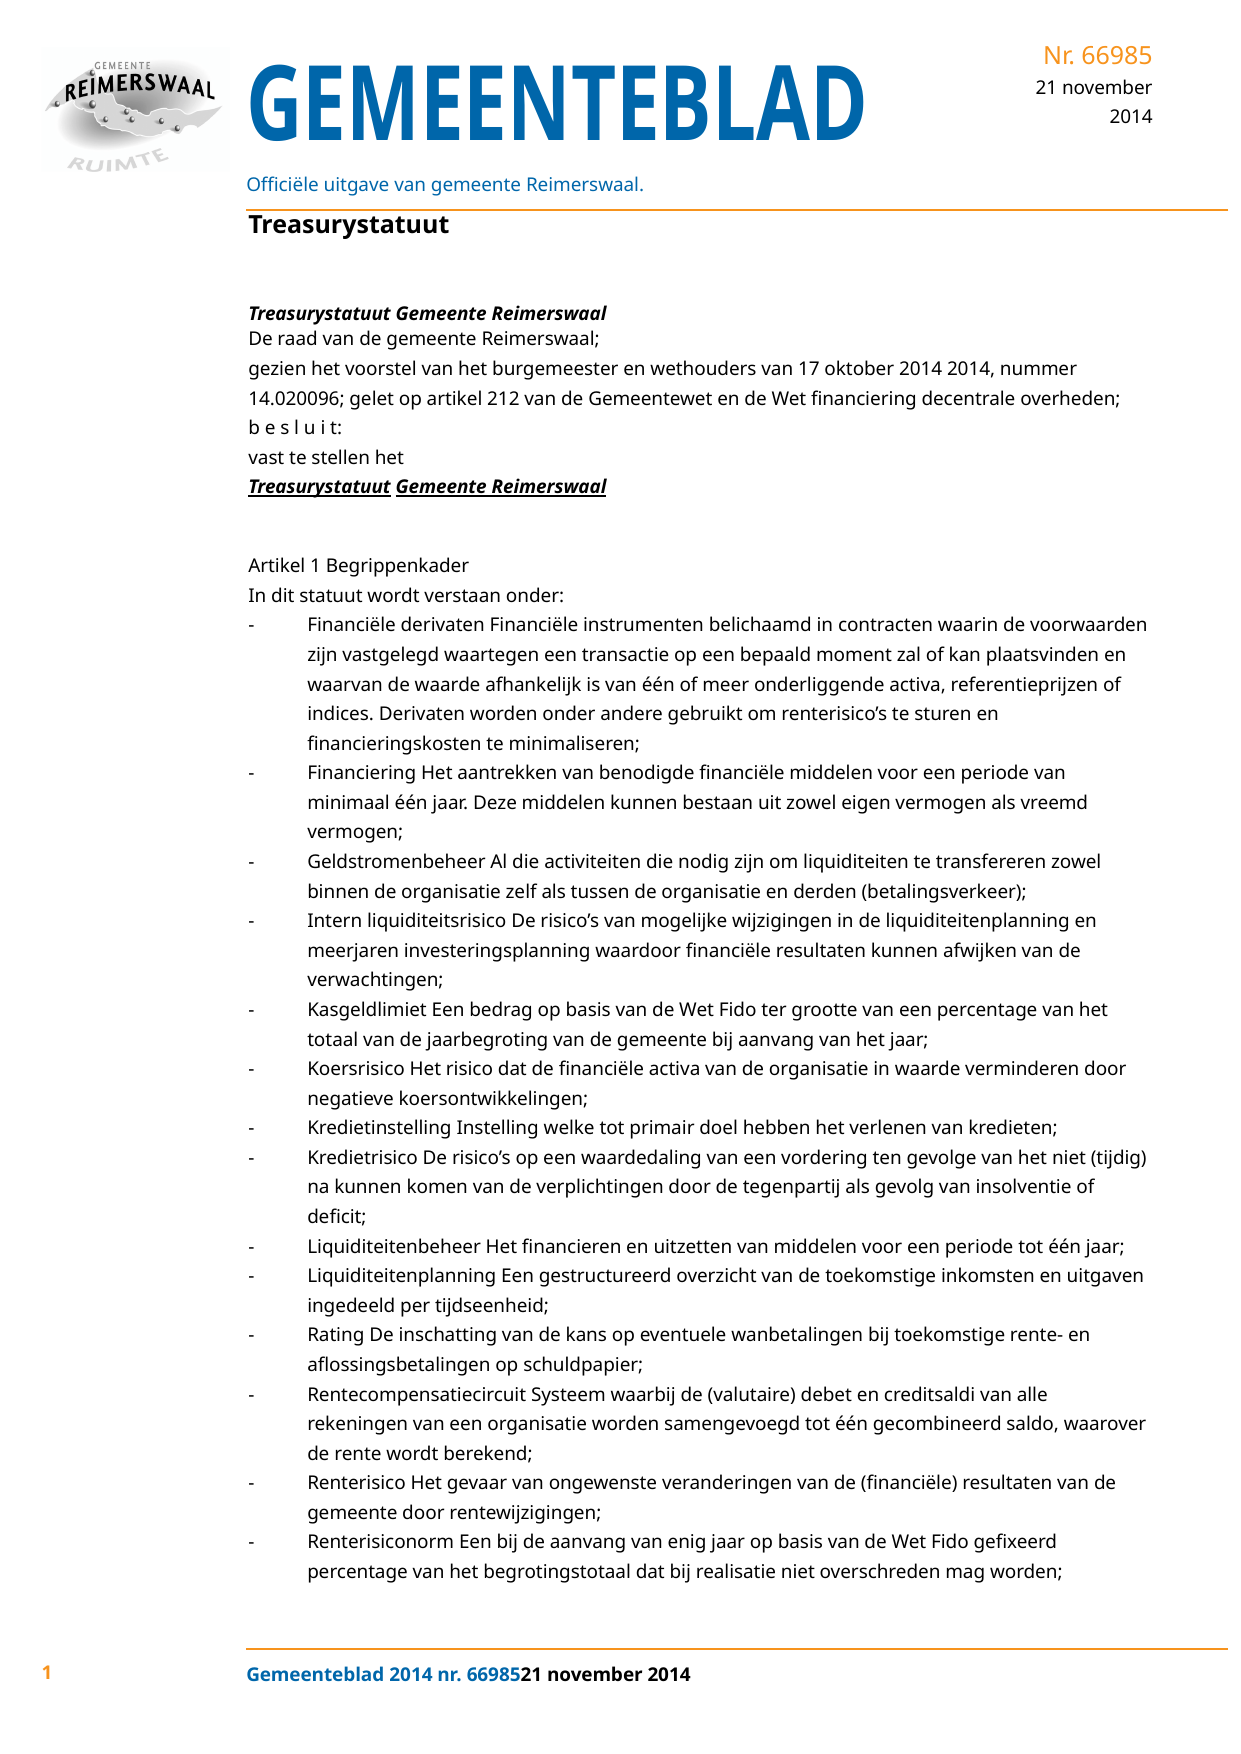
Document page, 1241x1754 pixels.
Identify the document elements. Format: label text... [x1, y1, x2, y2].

list Kredietrisico De risico’s op een waardedaling van een vordering ten gevolge van het niet (tijdig) na kunnen komen van de verplichtingen door de tegenpartij als gevolg van insolventie of deficit; [248, 1144, 1152, 1229]
list Rating De inschatting van de kans op eventuele wanbetalingen bij toekomstige rente- en aflossingsbetalingen op schuldpapier; [248, 1322, 1152, 1377]
text Treasurystatuut [248, 211, 1152, 241]
list Kasgeldlimiet Een bedrag op basis van de Wet Fido ter grootte van een percentage van het totaal van de jaarbegroting van de gemeente bij aanvang van het jaar; [248, 996, 1152, 1051]
list Liquiditeitenbeheer Het financieren en uitzetten van middelen voor een periode tot één jaar; [248, 1233, 1152, 1258]
text Treasurystatuut Gemeente Reimerswaal [248, 473, 1152, 499]
picture [41, 47, 231, 172]
text b e s l u i t: [248, 414, 1152, 440]
text vast te stellen het [248, 444, 1152, 470]
list Financiering Het aantrekken van benodigde financiële middelen voor een periode van minimaal één jaar. Deze middelen kunnen bestaan uit zowel eigen vermogen als vreemd vermogen; [248, 759, 1152, 844]
list Intern liquiditeitsrisico De risico’s van mogelijke wijzigingen in de liquiditeitenplanning en meerjaren investeringsplanning waardoor financiële resultaten kunnen afwijken van de verwachtingen; [248, 907, 1152, 992]
list Geldstromenbeheer Al die activiteiten die nodig zijn om liquiditeiten te transfereren zowel binnen de organisatie zelf als tussen de organisatie en derden (betalingsverkeer); [248, 848, 1152, 903]
list Koersrisico Het risico dat de financiële activa van de organisatie in waarde verminderen door negatieve koersontwikkelingen; [248, 1055, 1152, 1111]
list Renterisiconorm Een bij de aanvang van enig jaar op basis van de Wet Fido gefixeerd percentage van het begrotingstotaal dat bij realisatie niet overschreden mag worden; [248, 1529, 1152, 1584]
text De raad van de gemeente Reimerswaal; [248, 326, 1152, 351]
list Kredietinstelling Instelling welke tot primair doel hebben het verlenen van kredieten; [248, 1114, 1152, 1140]
text In dit statuut wordt verstaan onder: [248, 582, 1152, 608]
list Liquiditeitenplanning Een gestructureerd overzicht van de toekomstige inkomsten en uitgaven ingedeeld per tijdseenheid; [248, 1262, 1152, 1318]
text Treasurystatuut Gemeente Reimerswaal [248, 300, 1152, 326]
text Artikel 1 Begrippenkader [248, 552, 1152, 578]
text gezien het voorstel van het burgemeester en wethouders van 17 oktober 2014 2014, nummer 14.020096; gelet op artikel 212 van de Gemeentewet en de Wet financiering decentrale overheden; [248, 355, 1152, 411]
list Rentecompensatiecircuit Systeem waarbij de (valutaire) debet en creditsaldi van alle rekeningen van een organisatie worden samengevoegd tot één gecombineerd saldo, waarover de rente wordt berekend; [248, 1381, 1152, 1466]
list Financiële derivaten Financiële instrumenten belichaamd in contracten waarin de voorwaarden zijn vastgelegd waartegen een transactie op een bepaald moment zal of kan plaatsvinden en waarvan de waarde afhankelijk is van één of meer onderliggende activa, referentieprijzen of indices. Derivaten worden onder andere gebruikt om renterisico’s te sturen en financieringskosten te minimaliseren; [248, 612, 1152, 756]
list Renterisico Het gevaar van ongewenste veranderingen van de (financiële) resultaten van de gemeente door rentewijzigingen; [248, 1469, 1152, 1525]
